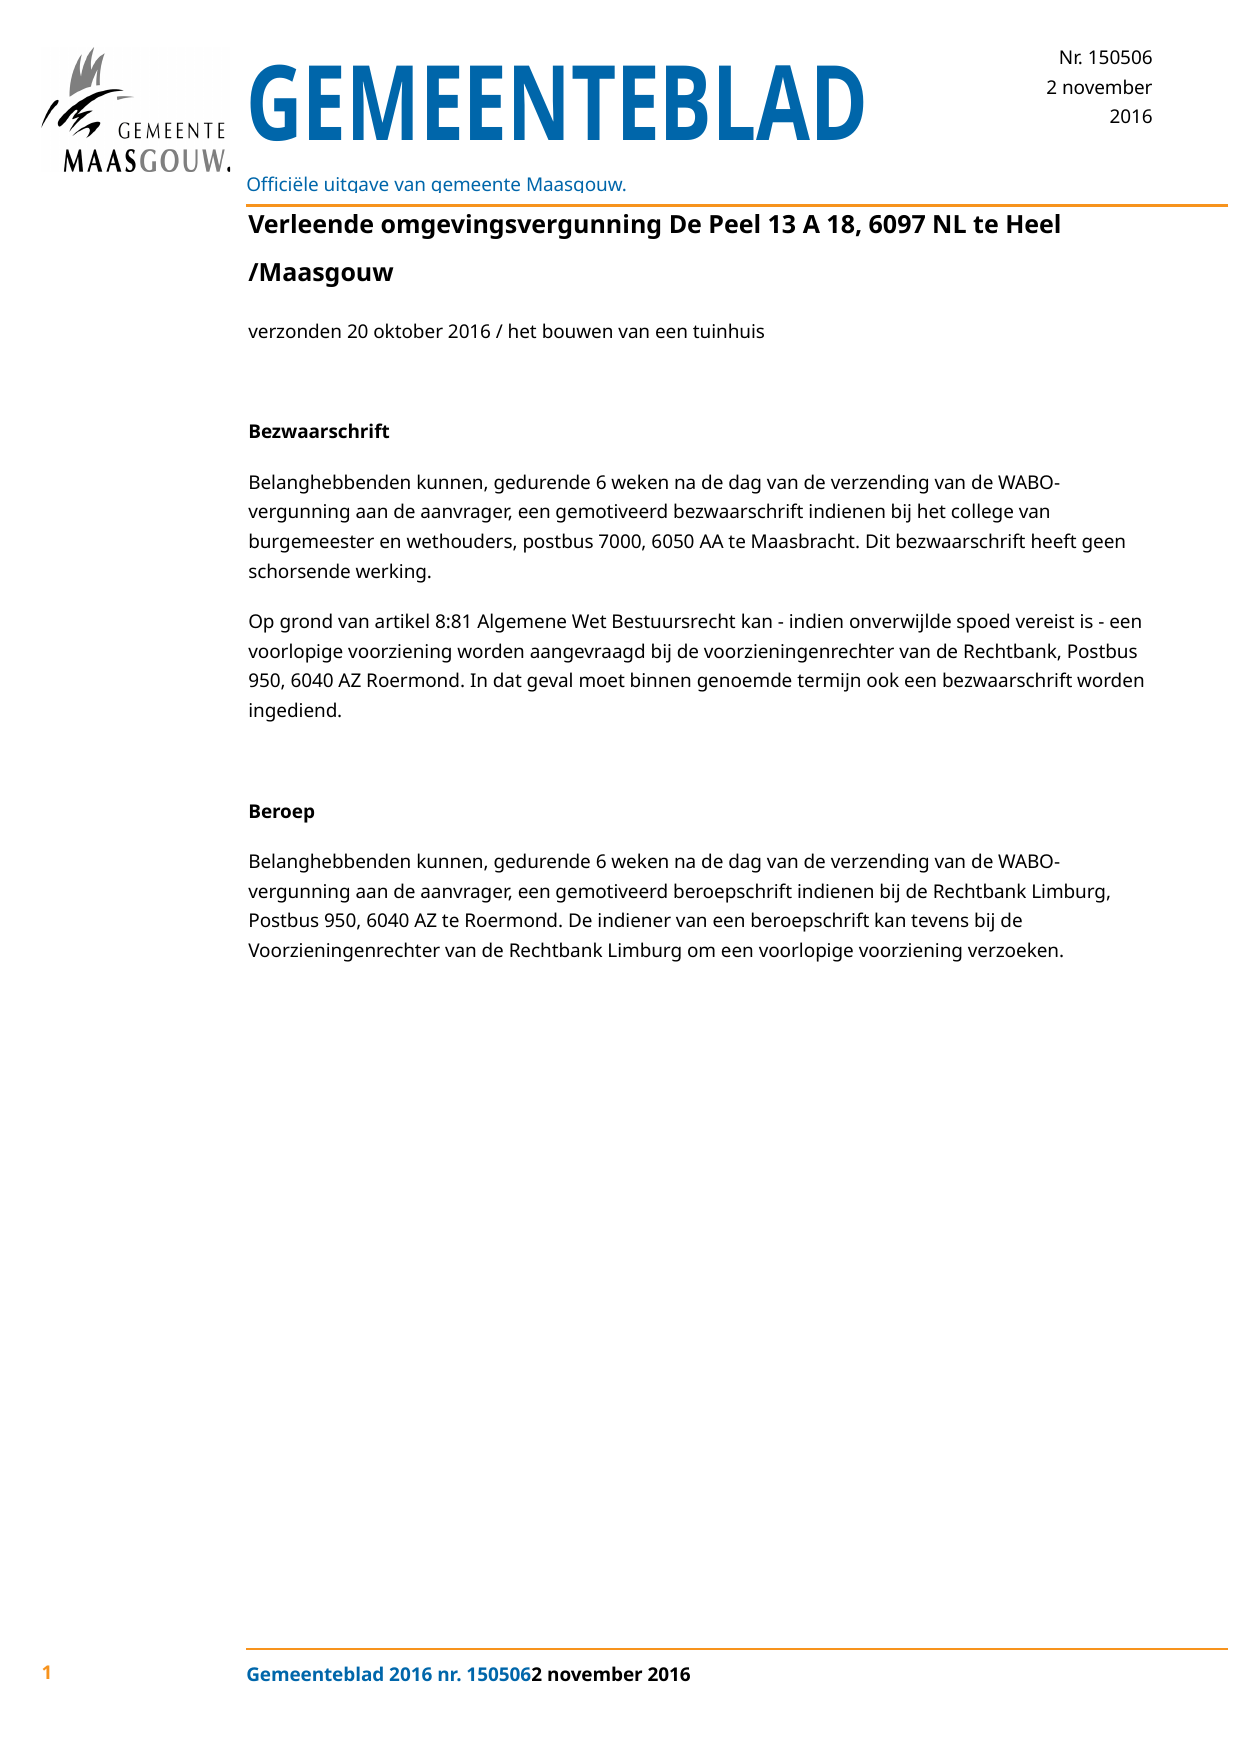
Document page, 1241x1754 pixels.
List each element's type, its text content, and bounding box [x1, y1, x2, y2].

text Belanghebbenden kunnen, gedurende 6 weken na de dag van de verzending van de WABO-vergunning aan de aanvrager, een gemotiveerd bezwaarschrift indienen bij het college van burgemeester en wethouders, postbus 7000, 6050 AA te Maasbracht. Dit bezwaarschrift heeft geen schorsende werking. [248, 469, 1152, 584]
text Op grond van artikel 8:81 Algemene Wet Bestuursrecht kan - indien onverwijlde spoed vereist is - een voorlopige voorziening worden aangevraagd bij de voorzieningenrechter van de Rechtbank, Postbus 950, 6040 AZ Roermond. In dat geval moet binnen genoemde termijn ook een bezwaarschrift worden ingediend. [248, 608, 1152, 723]
text Beroep [248, 798, 1152, 824]
text verzonden 20 oktober 2016 / het bouwen van een tuinhuis [248, 318, 1152, 344]
text Bezwaarschrift [248, 419, 1152, 444]
text Verleende omgevingsvergunning De Peel 13 A 18, 6097 NL te Heel /Maasgouw [248, 207, 1152, 288]
picture [41, 47, 231, 172]
text Belanghebbenden kunnen, gedurende 6 weken na de dag van de verzending van de WABO-vergunning aan de aanvrager, een gemotiveerd beroepschrift indienen bij de Rechtbank Limburg, Postbus 950, 6040 AZ te Roermond. De indiener van een beroepschrift kan tevens bij de Voorzieningenrechter van de Rechtbank Limburg om een voorlopige voorziening verzoeken. [248, 848, 1152, 963]
